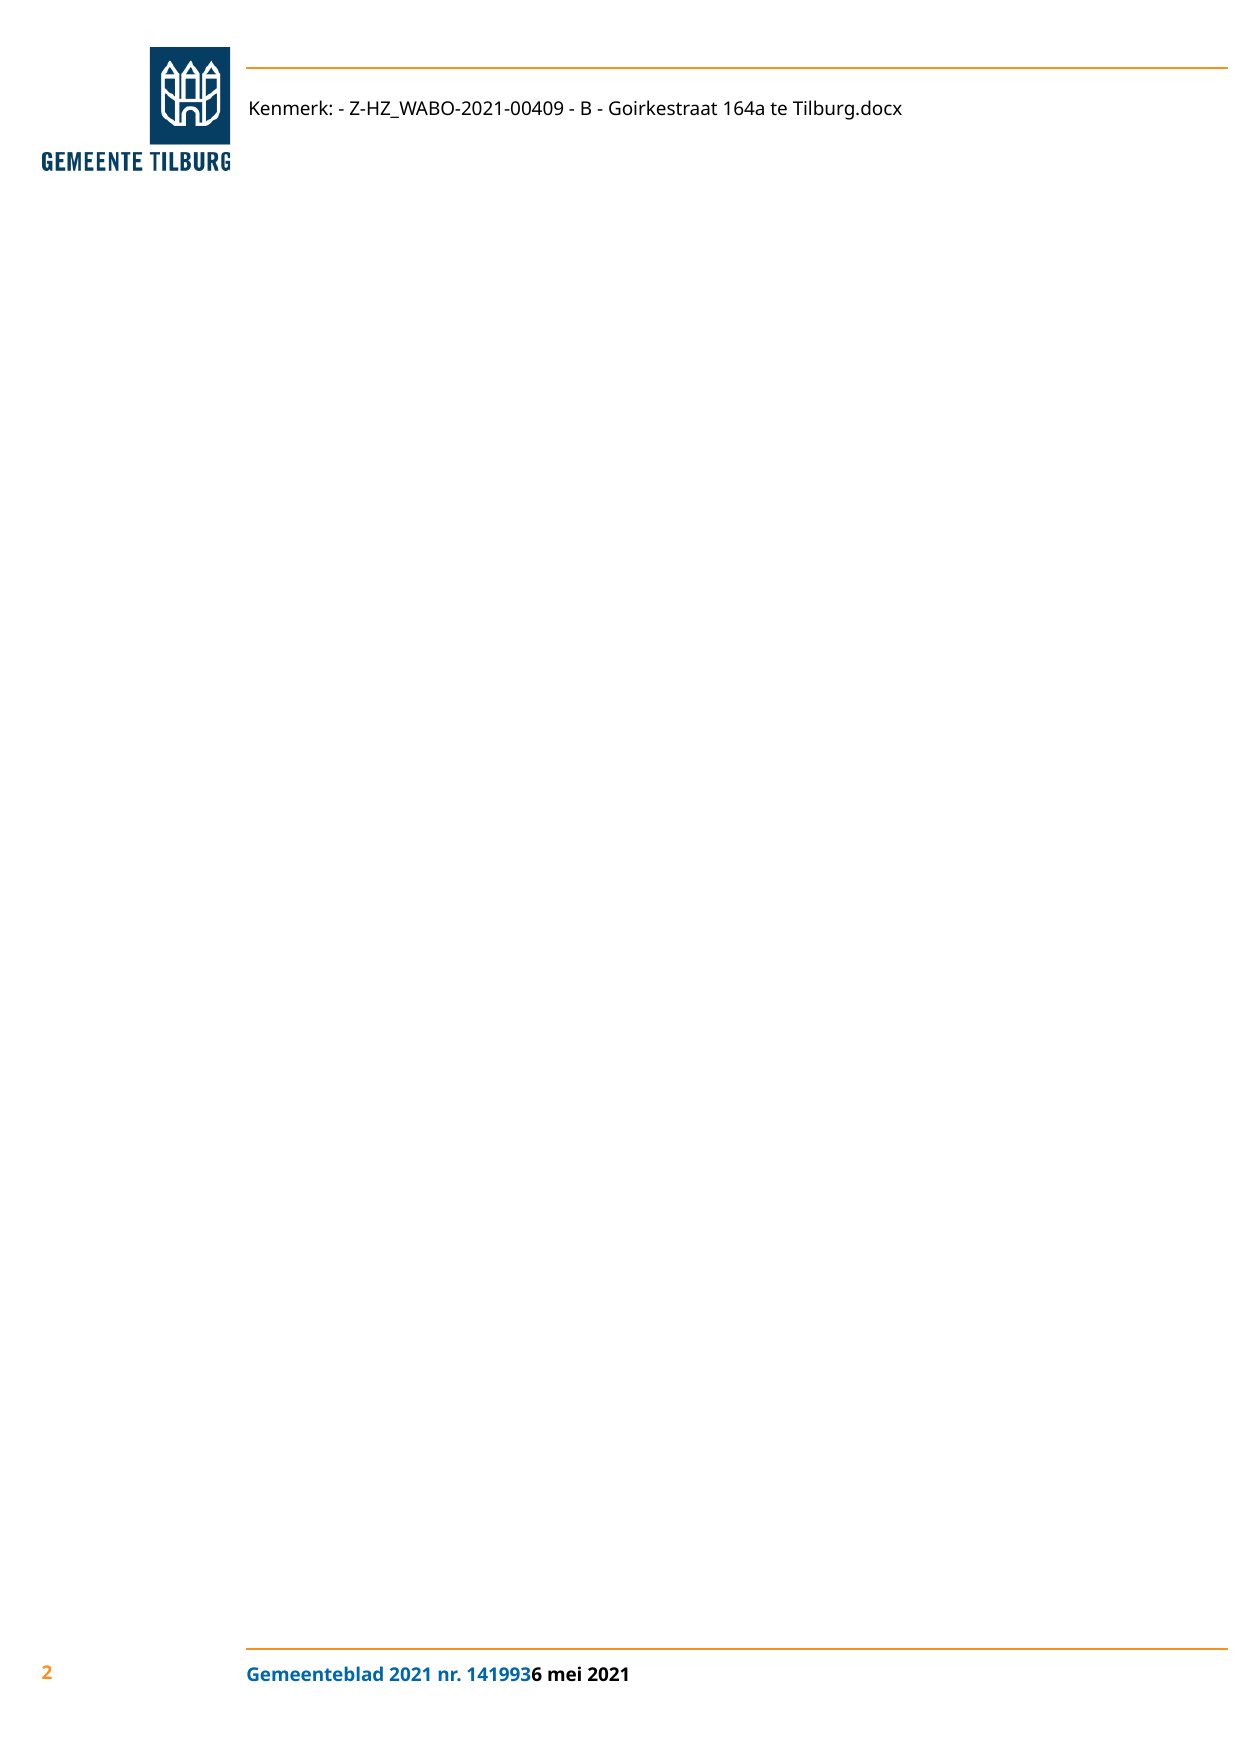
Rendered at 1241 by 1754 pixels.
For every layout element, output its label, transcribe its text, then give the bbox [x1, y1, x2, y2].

text Kenmerk: - Z-HZ_WABO-2021-00409 - B - Goirkestraat 164a te Tilburg.docx [248, 95, 1152, 121]
picture [41, 47, 231, 172]
